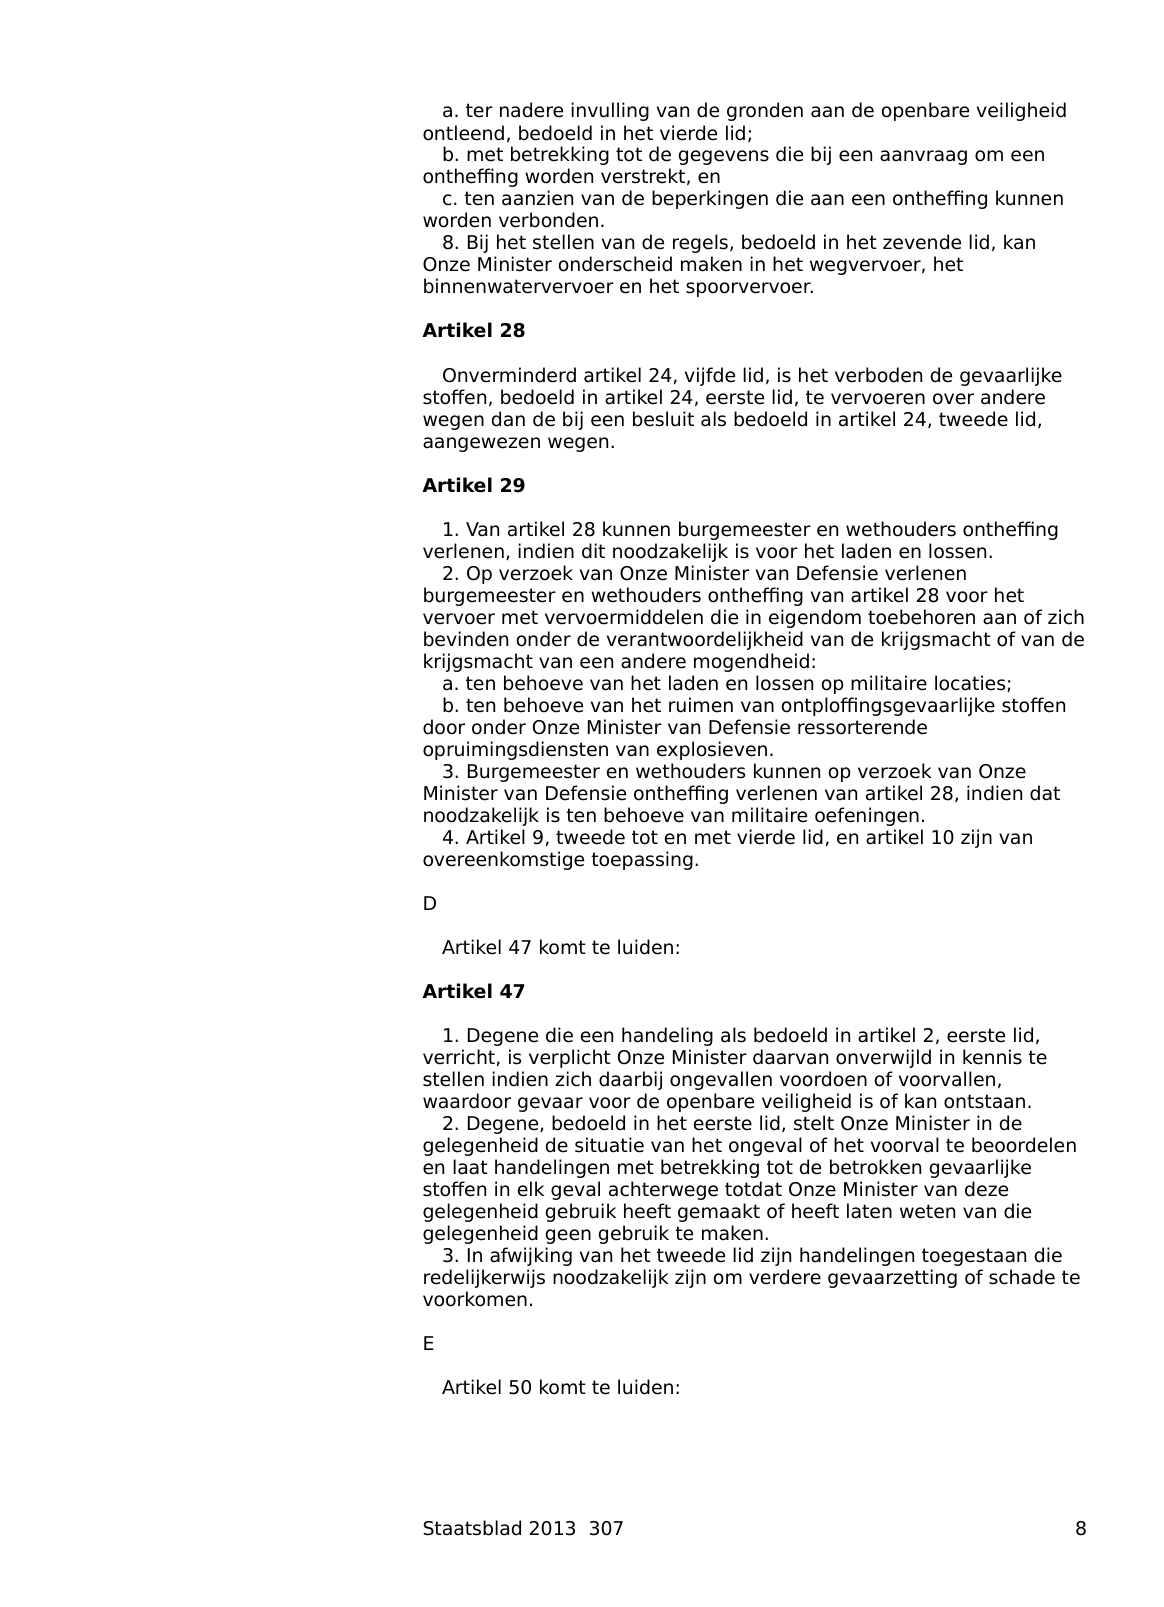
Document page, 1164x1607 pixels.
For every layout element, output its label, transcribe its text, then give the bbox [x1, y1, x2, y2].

text D [422, 893, 1087, 915]
subtitle Artikel 28 [422, 320, 1087, 342]
text c. ten aanzien van de beperkingen die aan een ontheffing kunnen worden verbonden. [422, 188, 1087, 232]
text E [422, 1333, 1087, 1355]
text 4. Artikel 9, tweede tot en met vierde lid, en artikel 10 zijn van overeenkomstige toepassing. [422, 827, 1087, 871]
text 3. In afwijking van het tweede lid zijn handelingen toegestaan die redelijkerwijs noodzakelijk zijn om verdere gevaarzetting of schade te voorkomen. [422, 1245, 1087, 1311]
text 1. Degene die een handeling als bedoeld in artikel 2, eerste lid, verricht, is verplicht Onze Minister daarvan onverwijld in kennis te stellen indien zich daarbij ongevallen voordoen of voorvallen, waardoor gevaar voor de openbare veiligheid is of kan ontstaan. [422, 1025, 1087, 1113]
text 1. Van artikel 28 kunnen burgemeester en wethouders ontheffing verlenen, indien dit noodzakelijk is voor het laden en lossen. [422, 519, 1087, 563]
text a. ten behoeve van het laden en lossen op militaire locaties; [422, 673, 1087, 695]
subtitle Artikel 47 [422, 981, 1087, 1003]
text 8. Bij het stellen van de regels, bedoeld in het zevende lid, kan Onze Minister onderscheid maken in het wegvervoer, het binnenwatervervoer en het spoorvervoer. [422, 232, 1087, 298]
text Onverminderd artikel 24, vijfde lid, is het verboden de gevaarlijke stoffen, bedoeld in artikel 24, eerste lid, te vervoeren over andere wegen dan de bij een besluit als bedoeld in artikel 24, tweede lid, aangewezen wegen. [422, 364, 1087, 452]
text a. ter nadere invulling van de gronden aan de openbare veiligheid ontleend, bedoeld in het vierde lid; [422, 100, 1087, 144]
text 2. Degene, bedoeld in het eerste lid, stelt Onze Minister in de gelegenheid de situatie van het ongeval of het voorval te beoordelen en laat handelingen met betrekking tot de betrokken gevaarlijke stoffen in elk geval achterwege totdat Onze Minister van deze gelegenheid gebruik heeft gemaakt of heeft laten weten van die gelegenheid geen gebruik te maken. [422, 1113, 1087, 1245]
text 2. Op verzoek van Onze Minister van Defensie verlenen burgemeester en wethouders ontheffing van artikel 28 voor het vervoer met vervoermiddelen die in eigendom toebehoren aan of zich bevinden onder de verantwoordelijkheid van de krijgsmacht of van de krijgsmacht van een andere mogendheid: [422, 563, 1087, 673]
text Artikel 47 komt te luiden: [422, 937, 1087, 959]
subtitle Artikel 29 [422, 475, 1087, 497]
text b. met betrekking tot de gegevens die bij een aanvraag om een ontheffing worden verstrekt, en [422, 144, 1087, 188]
text b. ten behoeve van het ruimen van ontploffingsgevaarlijke stoffen door onder Onze Minister van Defensie ressorterende opruimingsdiensten van explosieven. [422, 695, 1087, 761]
text 3. Burgemeester en wethouders kunnen op verzoek van Onze Minister van Defensie ontheffing verlenen van artikel 28, indien dat noodzakelijk is ten behoeve van militaire oefeningen. [422, 761, 1087, 827]
text Artikel 50 komt te luiden: [422, 1377, 1087, 1399]
